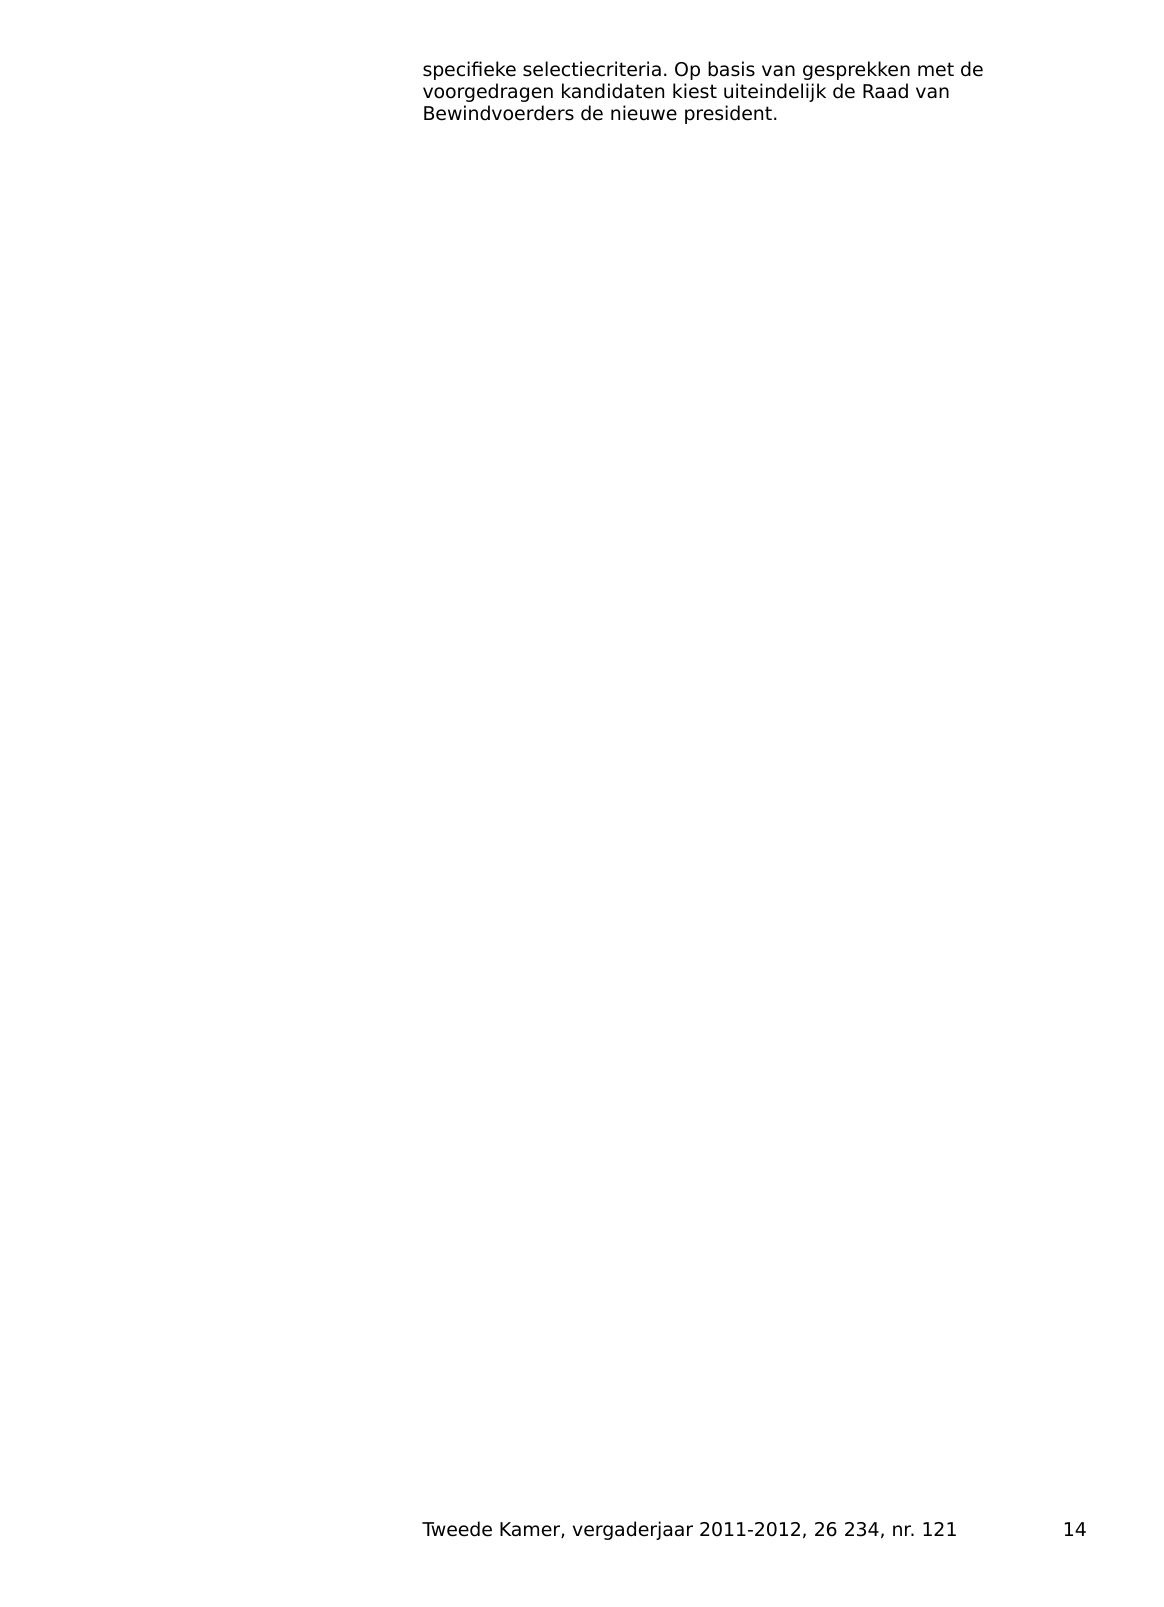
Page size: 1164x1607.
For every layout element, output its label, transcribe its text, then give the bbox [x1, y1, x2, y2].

text specifieke selectiecriteria. Op basis van gesprekken met de voorgedragen kandidaten kiest uiteindelijk de Raad van Bewindvoerders de nieuwe president. [422, 59, 1087, 125]
